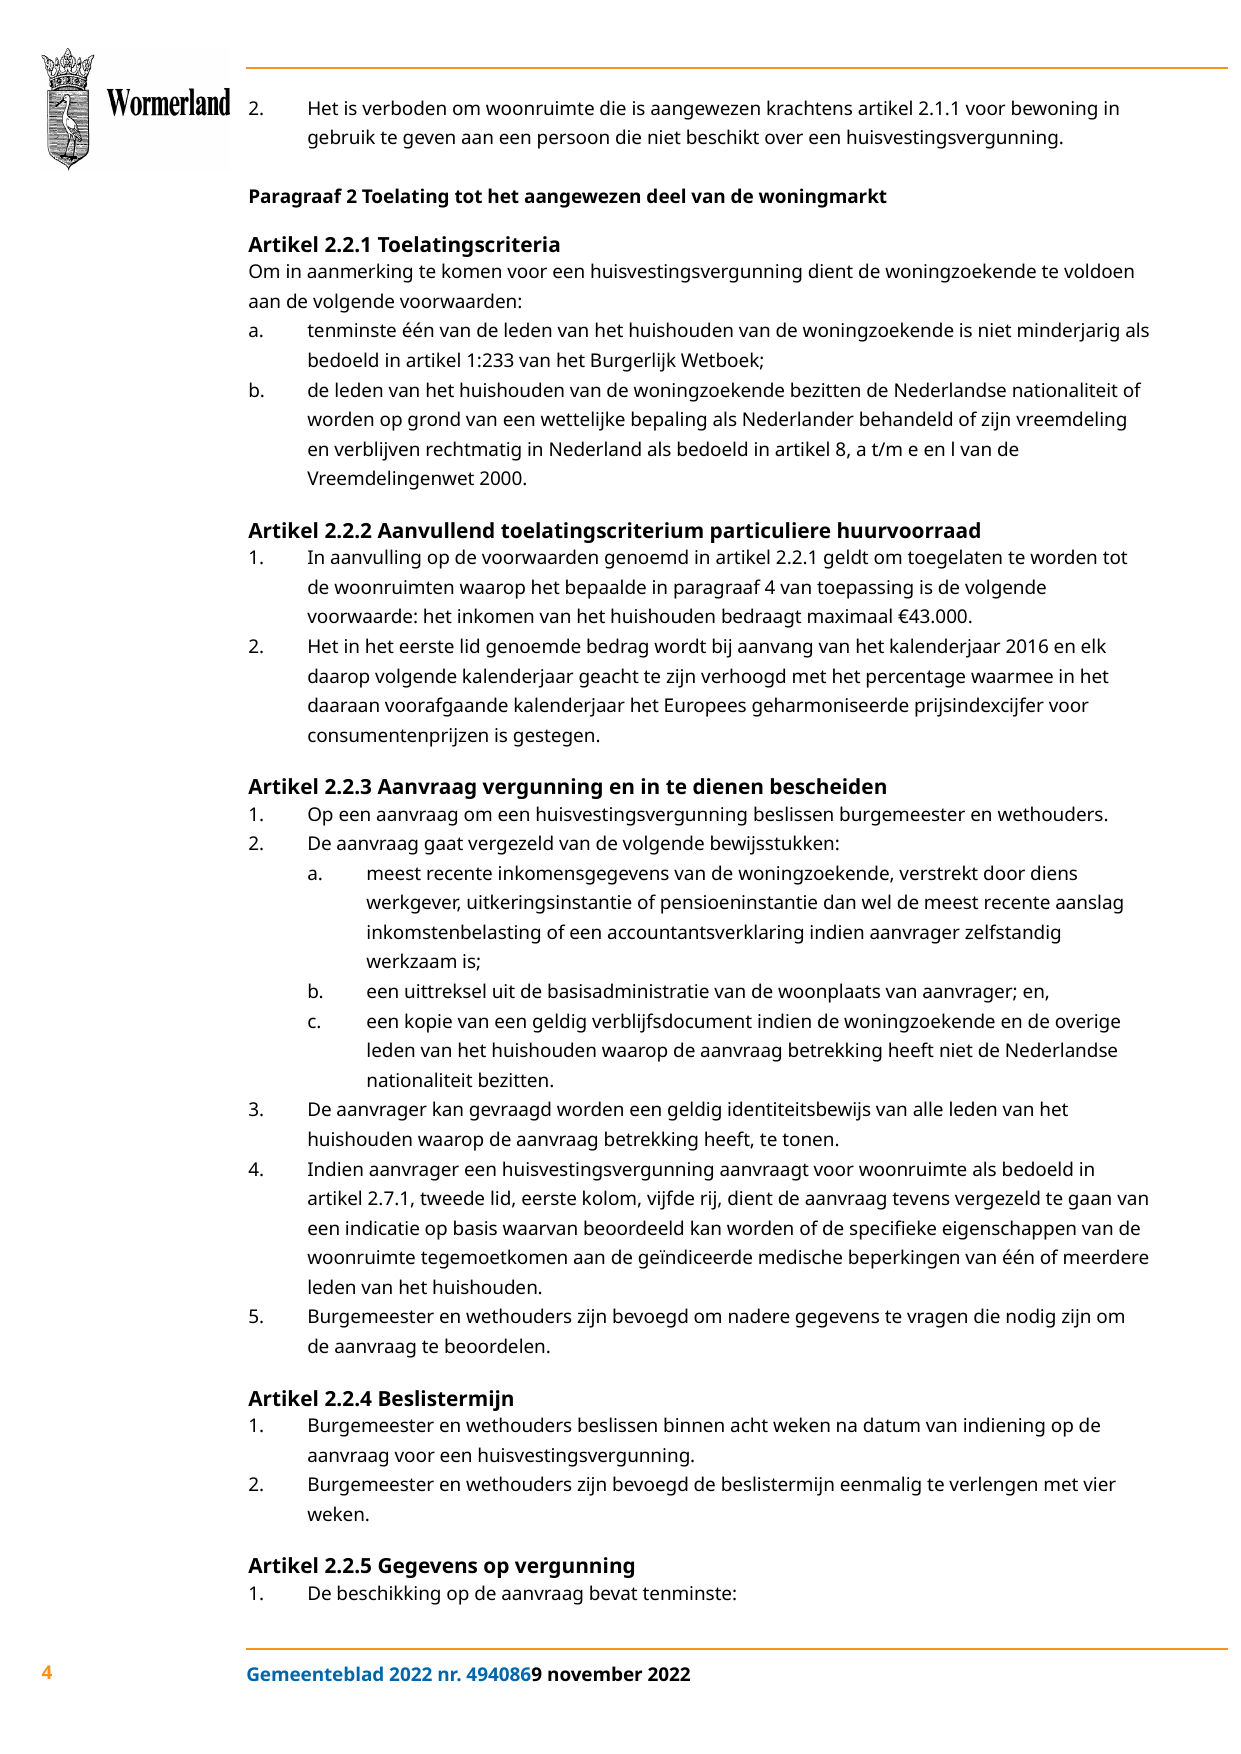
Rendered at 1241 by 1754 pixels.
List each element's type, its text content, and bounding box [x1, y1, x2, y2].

text Om in aanmerking te komen voor een huisvestingsvergunning dient de woningzoekende te voldoen aan de volgende voorwaarden: [248, 258, 1152, 314]
list De aanvrager kan gevraagd worden een geldig identiteitsbewijs van alle leden van het huishouden waarop de aanvraag betrekking heeft, te tonen. [248, 1097, 1152, 1152]
text Artikel 2.2.4 Beslistermijn [248, 1384, 1152, 1412]
text Artikel 2.2.3 Aanvraag vergunning en in te dienen bescheiden [248, 772, 1152, 801]
list tenminste één van de leden van het huishouden van de woningzoekende is niet minderjarig als bedoeld in artikel 1:233 van het Burgerlijk Wetboek; [248, 318, 1152, 373]
list De beschikking op de aanvraag bevat tenminste: [248, 1580, 1152, 1606]
text Artikel 2.2.1 Toelatingscriteria [248, 230, 1152, 258]
list Het is verboden om woonruimte die is aangewezen krachtens artikel 2.1.1 voor bewoning in gebruik te geven aan een persoon die niet beschikt over een huisvestingsvergunning. [248, 95, 1152, 150]
list In aanvulling op de voorwaarden genoemd in artikel 2.2.1 geldt om toegelaten te worden tot de woonruimten waarop het bepaalde in paragraaf 4 van toepassing is de volgende voorwaarde: het inkomen van het huishouden bedraagt maximaal €43.000. [248, 544, 1152, 629]
list een kopie van een geldig verblijfsdocument indien de woningzoekende en de overige leden van het huishouden waarop de aanvraag betrekking heeft niet de Nederlandse nationaliteit bezitten. [307, 1008, 1152, 1093]
picture [41, 47, 231, 172]
text Artikel 2.2.2 Aanvullend toelatingscriterium particuliere huurvoorraad [248, 516, 1152, 544]
list meest recente inkomensgegevens van de woningzoekende, verstrekt door diens werkgever, uitkeringsinstantie of pensioeninstantie dan wel de meest recente aanslag inkomstenbelasting of een accountantsverklaring indien aanvrager zelfstandig werkzaam is; [307, 860, 1152, 974]
list Indien aanvrager een huisvestingsvergunning aanvraagt voor woonruimte als bedoeld in artikel 2.7.1, tweede lid, eerste kolom, vijfde rij, dient de aanvraag tevens vergezeld te gaan van een indicatie op basis waarvan beoordeeld kan worden of de specifieke eigenschappen van de woonruimte tegemoetkomen aan de geïndiceerde medische beperkingen van één of meerdere leden van het huishouden. [248, 1156, 1152, 1300]
list Burgemeester en wethouders zijn bevoegd om nadere gegevens te vragen die nodig zijn om de aanvraag te beoordelen. [248, 1304, 1152, 1359]
list Burgemeester en wethouders beslissen binnen acht weken na datum van indiening op de aanvraag voor een huisvestingsvergunning. [248, 1412, 1152, 1467]
list Op een aanvraag om een huisvestingsvergunning beslissen burgemeester en wethouders. [248, 801, 1152, 827]
list Burgemeester en wethouders zijn bevoegd de beslistermijn eenmalig te verlengen met vier weken. [248, 1471, 1152, 1527]
list Het in het eerste lid genoemde bedrag wordt bij aanvang van het kalenderjaar 2016 en elk daarop volgende kalenderjaar geacht te zijn verhoogd met het percentage waarmee in het daaraan voorafgaande kalenderjaar het Europees geharmoniseerde prijsindexcijfer voor consumentenprijzen is gestegen. [248, 633, 1152, 748]
list een uittreksel uit de basisadministratie van de woonplaats van aanvrager; en, [307, 978, 1152, 1004]
text Artikel 2.2.5 Gegevens op vergunning [248, 1551, 1152, 1580]
text Paragraaf 2 Toelating tot het aangewezen deel van de woningmarkt [248, 183, 1152, 209]
list de leden van het huishouden van de woningzoekende bezitten de Nederlandse nationaliteit of worden op grond van een wettelijke bepaling als Nederlander behandeld of zijn vreemdeling en verblijven rechtmatig in Nederland als bedoeld in artikel 8, a t/m e en l van de Vreemdelingenwet 2000. [248, 377, 1152, 491]
list De aanvraag gaat vergezeld van de volgende bewijsstukken: [248, 830, 1152, 856]
